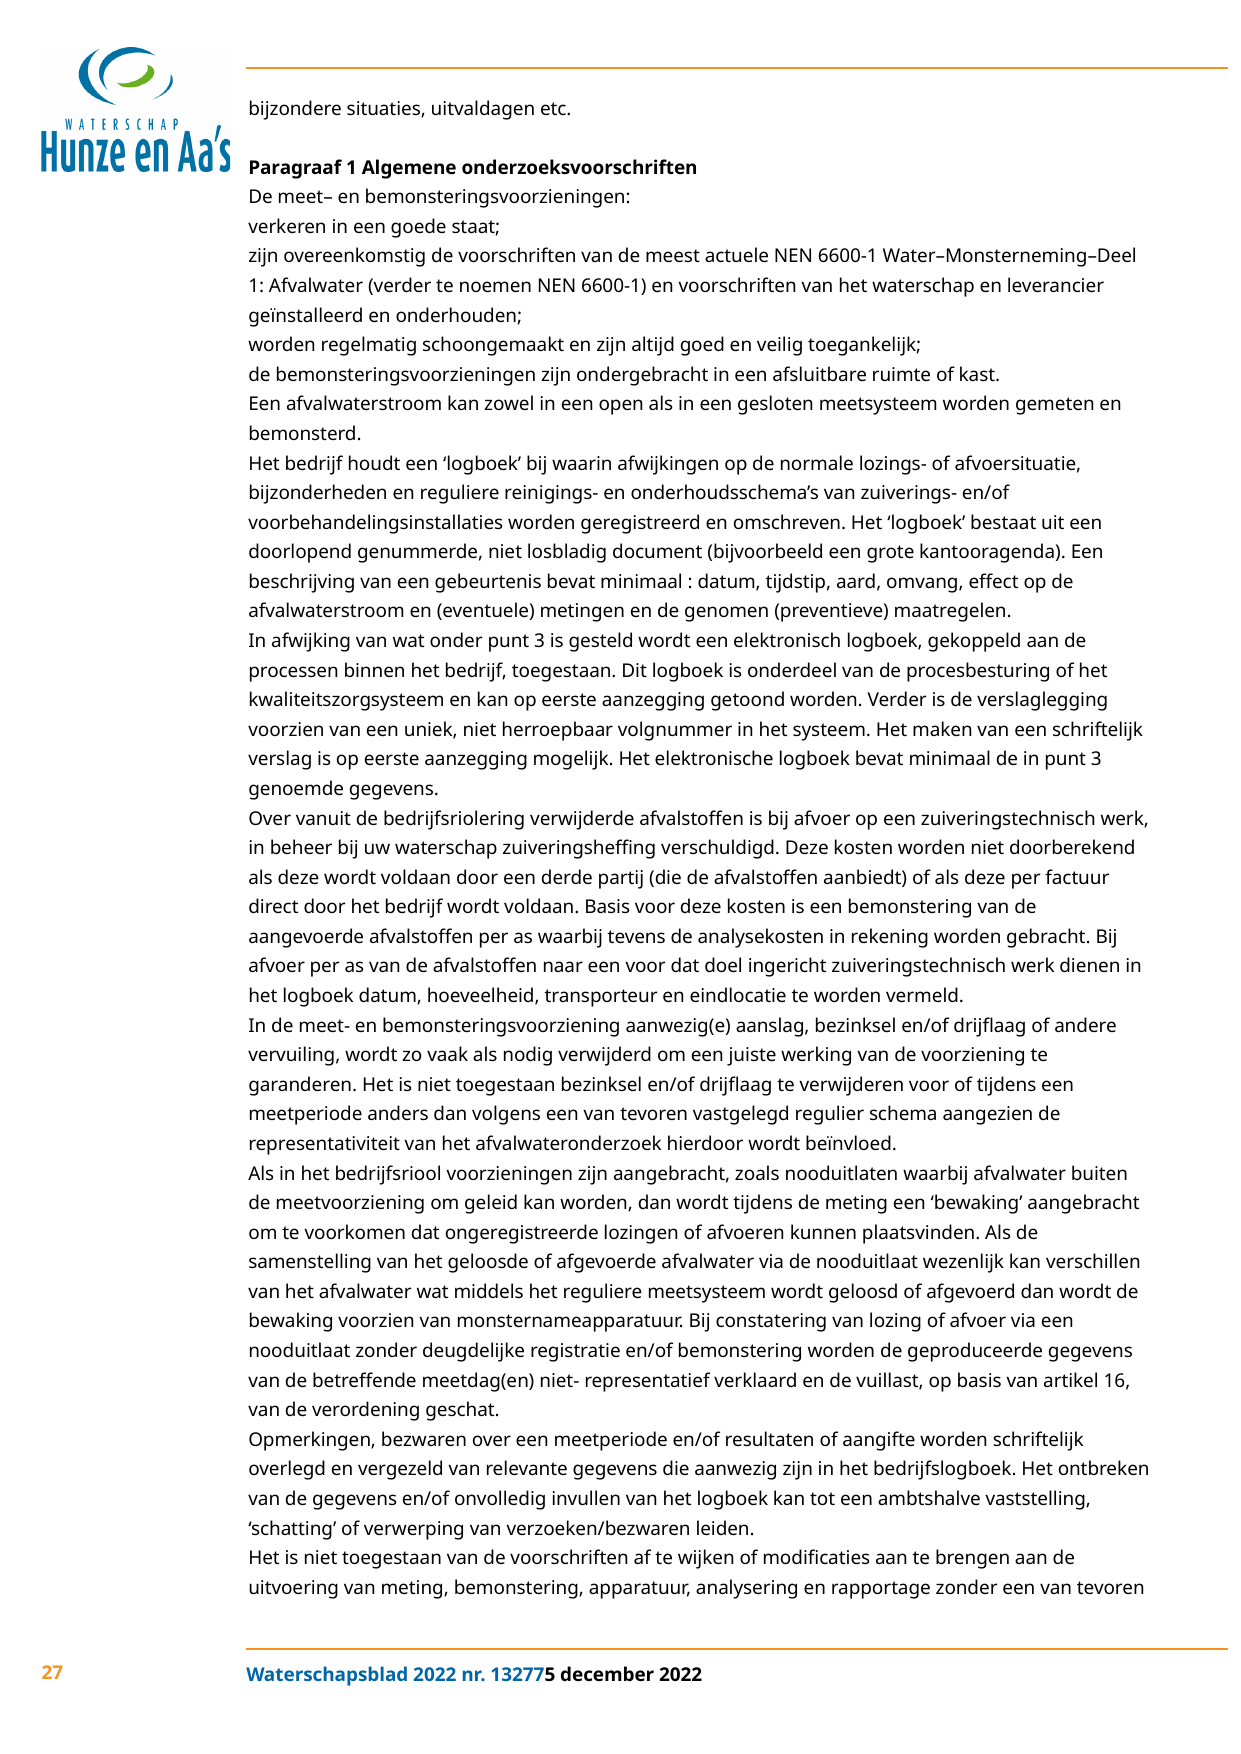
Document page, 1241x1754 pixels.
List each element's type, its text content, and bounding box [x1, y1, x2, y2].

text Over vanuit de bedrijfsriolering verwijderde afvalstoffen is bij afvoer op een zuiveringstechnisch werk, in beheer bij uw waterschap zuiveringsheffing verschuldigd. Deze kosten worden niet doorberekend als deze wordt voldaan door een derde partij (die de afvalstoffen aanbiedt) of als deze per factuur direct door het bedrijf wordt voldaan. Basis voor deze kosten is een bemonstering van de aangevoerde afvalstoffen per as waarbij tevens de analysekosten in rekening worden gebracht. Bij afvoer per as van de afvalstoffen naar een voor dat doel ingericht zuiveringstechnisch werk dienen in het logboek datum, hoeveelheid, transporteur en eindlocatie te worden vermeld. [248, 805, 1152, 1008]
text In afwijking van wat onder punt 3 is gesteld wordt een elektronisch logboek, gekoppeld aan de processen binnen het bedrijf, toegestaan. Dit logboek is onderdeel van de procesbesturing of het kwaliteitszorgsysteem en kan op eerste aanzegging getoond worden. Verder is de verslaglegging voorzien van een uniek, niet herroepbaar volgnummer in het systeem. Het maken van een schriftelijk verslag is op eerste aanzegging mogelijk. Het elektronische logboek bevat minimaal de in punt 3 genoemde gegevens. [248, 627, 1152, 801]
text zijn overeenkomstig de voorschriften van de meest actuele NEN 6600-1 Water–Monsterneming–Deel 1: Afvalwater (verder te noemen NEN 6600-1) en voorschriften van het waterschap en leverancier geïnstalleerd en onderhouden; [248, 243, 1152, 328]
text In de meet- en bemonsteringsvoorziening aanwezig(e) aanslag, bezinksel en/of drijflaag of andere vervuiling, wordt zo vaak als nodig verwijderd om een juiste werking van de voorziening te garanderen. Het is niet toegestaan bezinksel en/of drijflaag te verwijderen voor of tijdens een meetperiode anders dan volgens een van tevoren vastgelegd regulier schema aangezien de representativiteit van het afvalwateronderzoek hierdoor wordt beïnvloed. [248, 1012, 1152, 1156]
picture [41, 47, 231, 172]
picture [47, 154, 51, 172]
text bijzondere situaties, uitvaldagen etc. [248, 95, 1152, 121]
text de bemonsteringsvoorzieningen zijn ondergebracht in een afsluitbare ruimte of kast. [248, 361, 1152, 387]
text Als in het bedrijfsriool voorzieningen zijn aangebracht, zoals nooduitlaten waarbij afvalwater buiten de meetvoorziening om geleid kan worden, dan wordt tijdens de meting een ‘bewaking’ aangebracht om te voorkomen dat ongeregistreerde lozingen of afvoeren kunnen plaatsvinden. Als de samenstelling van het geloosde of afgevoerde afvalwater via de nooduitlaat wezenlijk kan verschillen van het afvalwater wat middels het reguliere meetsysteem wordt geloosd of afgevoerd dan wordt de bewaking voorzien van monsternameapparatuur. Bij constatering van lozing of afvoer via een nooduitlaat zonder deugdelijke registratie en/of bemonstering worden de geproduceerde gegevens van de betreffende meetdag(en) niet- representatief verklaard en de vuillast, op basis van artikel 16, van de verordening geschat. [248, 1160, 1152, 1422]
text De meet– en bemonsteringsvoorzieningen: [248, 183, 1152, 209]
text Het bedrijf houdt een ‘logboek’ bij waarin afwijkingen op de normale lozings- of afvoersituatie, bijzonderheden en reguliere reinigings- en onderhoudsschema’s van zuiverings- en/of voorbehandelingsinstallaties worden geregistreerd en omschreven. Het ‘logboek’ bestaat uit een doorlopend genummerde, niet losbladig document (bijvoorbeeld een grote kantooragenda). Een beschrijving van een gebeurtenis bevat minimaal : datum, tijdstip, aard, omvang, effect op de afvalwaterstroom en (eventuele) metingen en de genomen (preventieve) maatregelen. [248, 450, 1152, 623]
picture [183, 163, 191, 172]
text Het is niet toegestaan van de voorschriften af te wijken of modificaties aan te brengen aan de uitvoering van meting, bemonstering, apparatuur, analysering en rapportage zonder een van tevoren [248, 1544, 1152, 1600]
picture [226, 145, 231, 156]
text Een afvalwaterstroom kan zowel in een open als in een gesloten meetsysteem worden gemeten en bemonsterd. [248, 391, 1152, 446]
text Paragraaf 1 Algemene onderzoeksvoorschriften [248, 154, 1152, 180]
text verkeren in een goede staat; [248, 213, 1152, 239]
text Opmerkingen, bezwaren over een meetperiode en/of resultaten of aangifte worden schriftelijk overlegd en vergezeld van relevante gegevens die aanwezig zijn in het bedrijfslogboek. Het ontbreken van de gegevens en/of onvolledig invullen van het logboek kan tot een ambtshalve vaststelling, ‘schatting’ of verwerping van verzoeken/bezwaren leiden. [248, 1426, 1152, 1541]
text worden regelmatig schoongemaakt en zijn altijd goed en veilig toegankelijk; [248, 331, 1152, 357]
